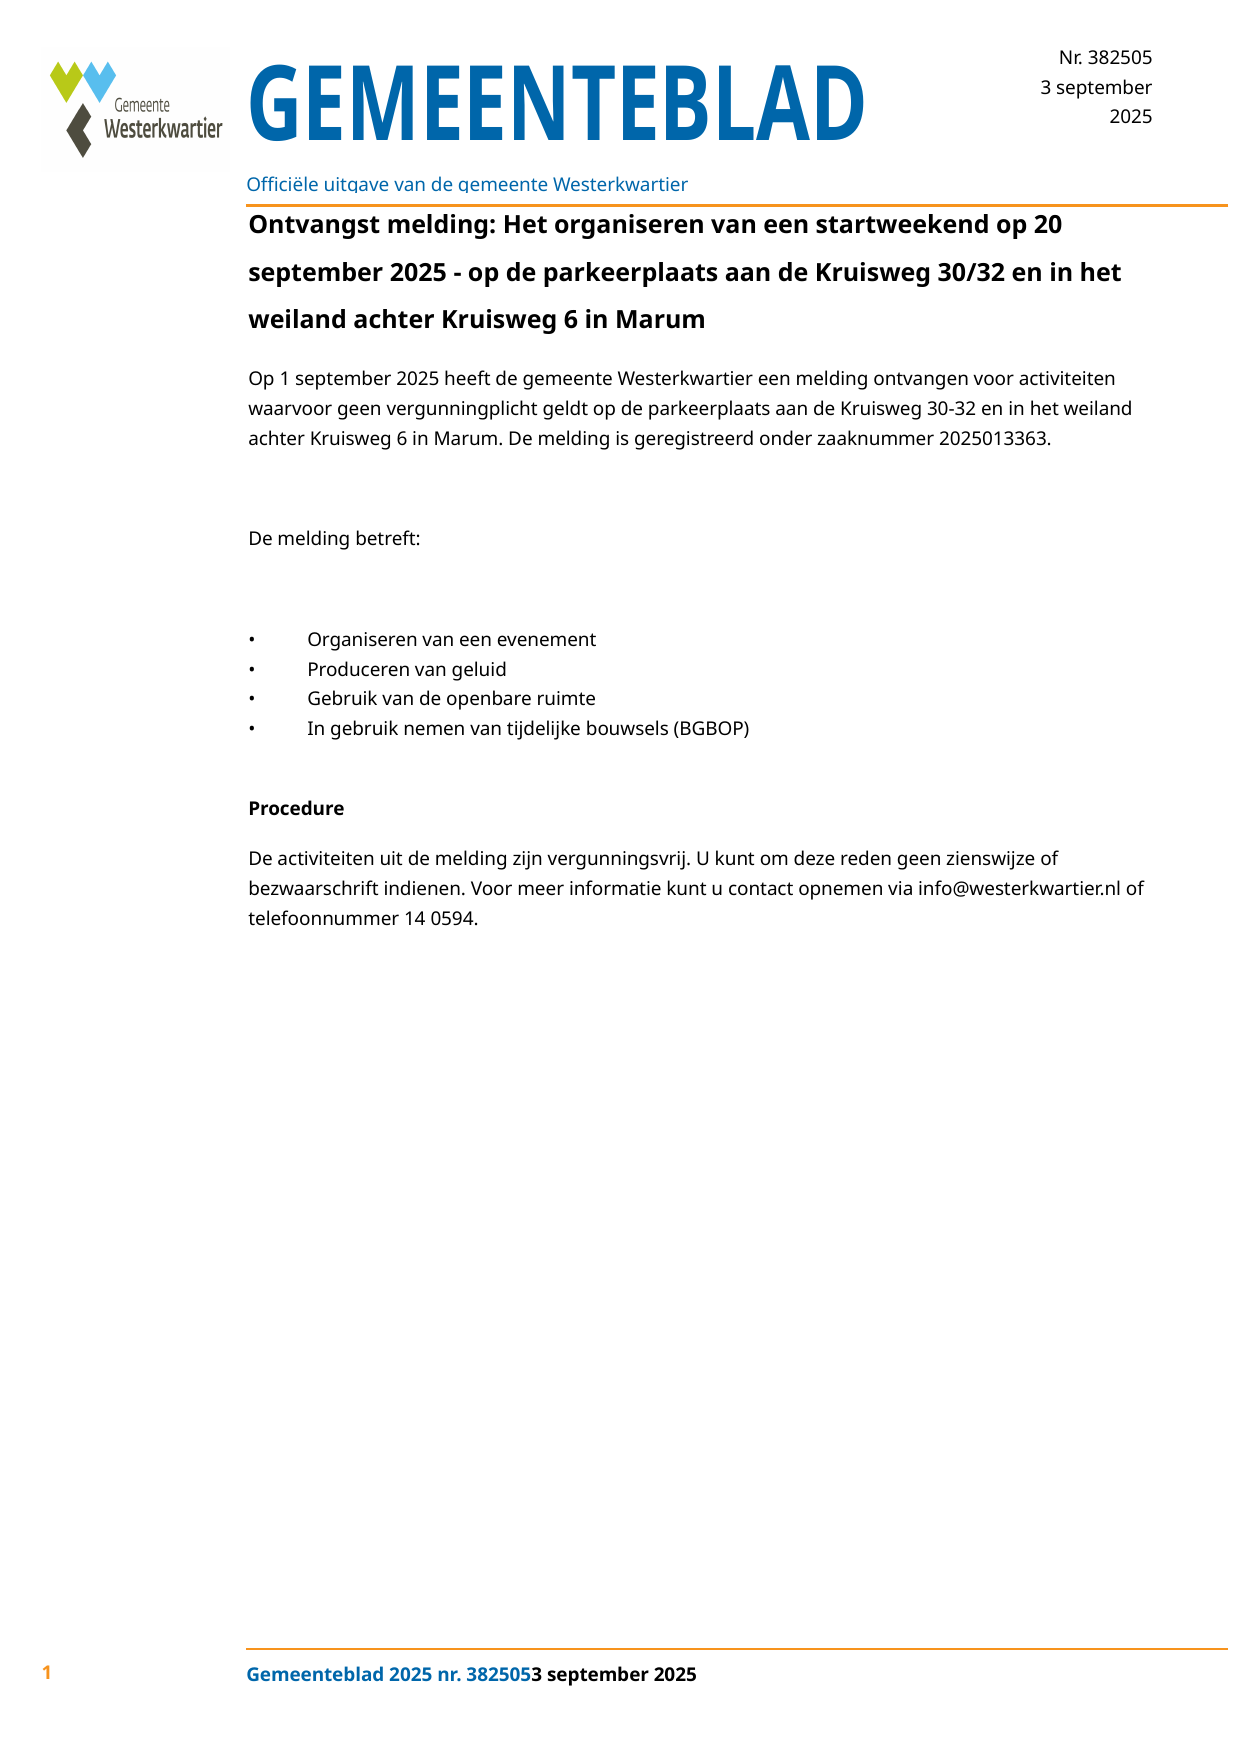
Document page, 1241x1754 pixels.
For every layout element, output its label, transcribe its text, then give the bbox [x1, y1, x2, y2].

text Procedure [248, 795, 1152, 821]
text De melding betreft: [248, 526, 1152, 551]
list In gebruik nemen van tijdelijke bouwsels (BGBOP) [248, 715, 1152, 741]
list Organiseren van een evenement [248, 626, 1152, 652]
picture [41, 47, 231, 172]
text De activiteiten uit de melding zijn vergunningsvrij. U kunt om deze reden geen zienswijze of bezwaarschrift indienen. Voor meer informatie kunt u contact opnemen via info@westerkwartier.nl of telefoonnummer 14 0594. [248, 846, 1152, 930]
text Ontvangst melding: Het organiseren van een startweekend op 20 september 2025 - op de parkeerplaats aan de Kruisweg 30/32 en in het weiland achter Kruisweg 6 in Marum [248, 207, 1152, 336]
list Gebruik van de openbare ruimte [248, 686, 1152, 711]
text Op 1 september 2025 heeft de gemeente Westerkwartier een melding ontvangen voor activiteiten waarvoor geen vergunningplicht geldt op de parkeerplaats aan de Kruisweg 30-32 en in het weiland achter Kruisweg 6 in Marum. De melding is geregistreerd onder zaaknummer 2025013363. [248, 366, 1152, 450]
list Produceren van geluid [248, 656, 1152, 682]
